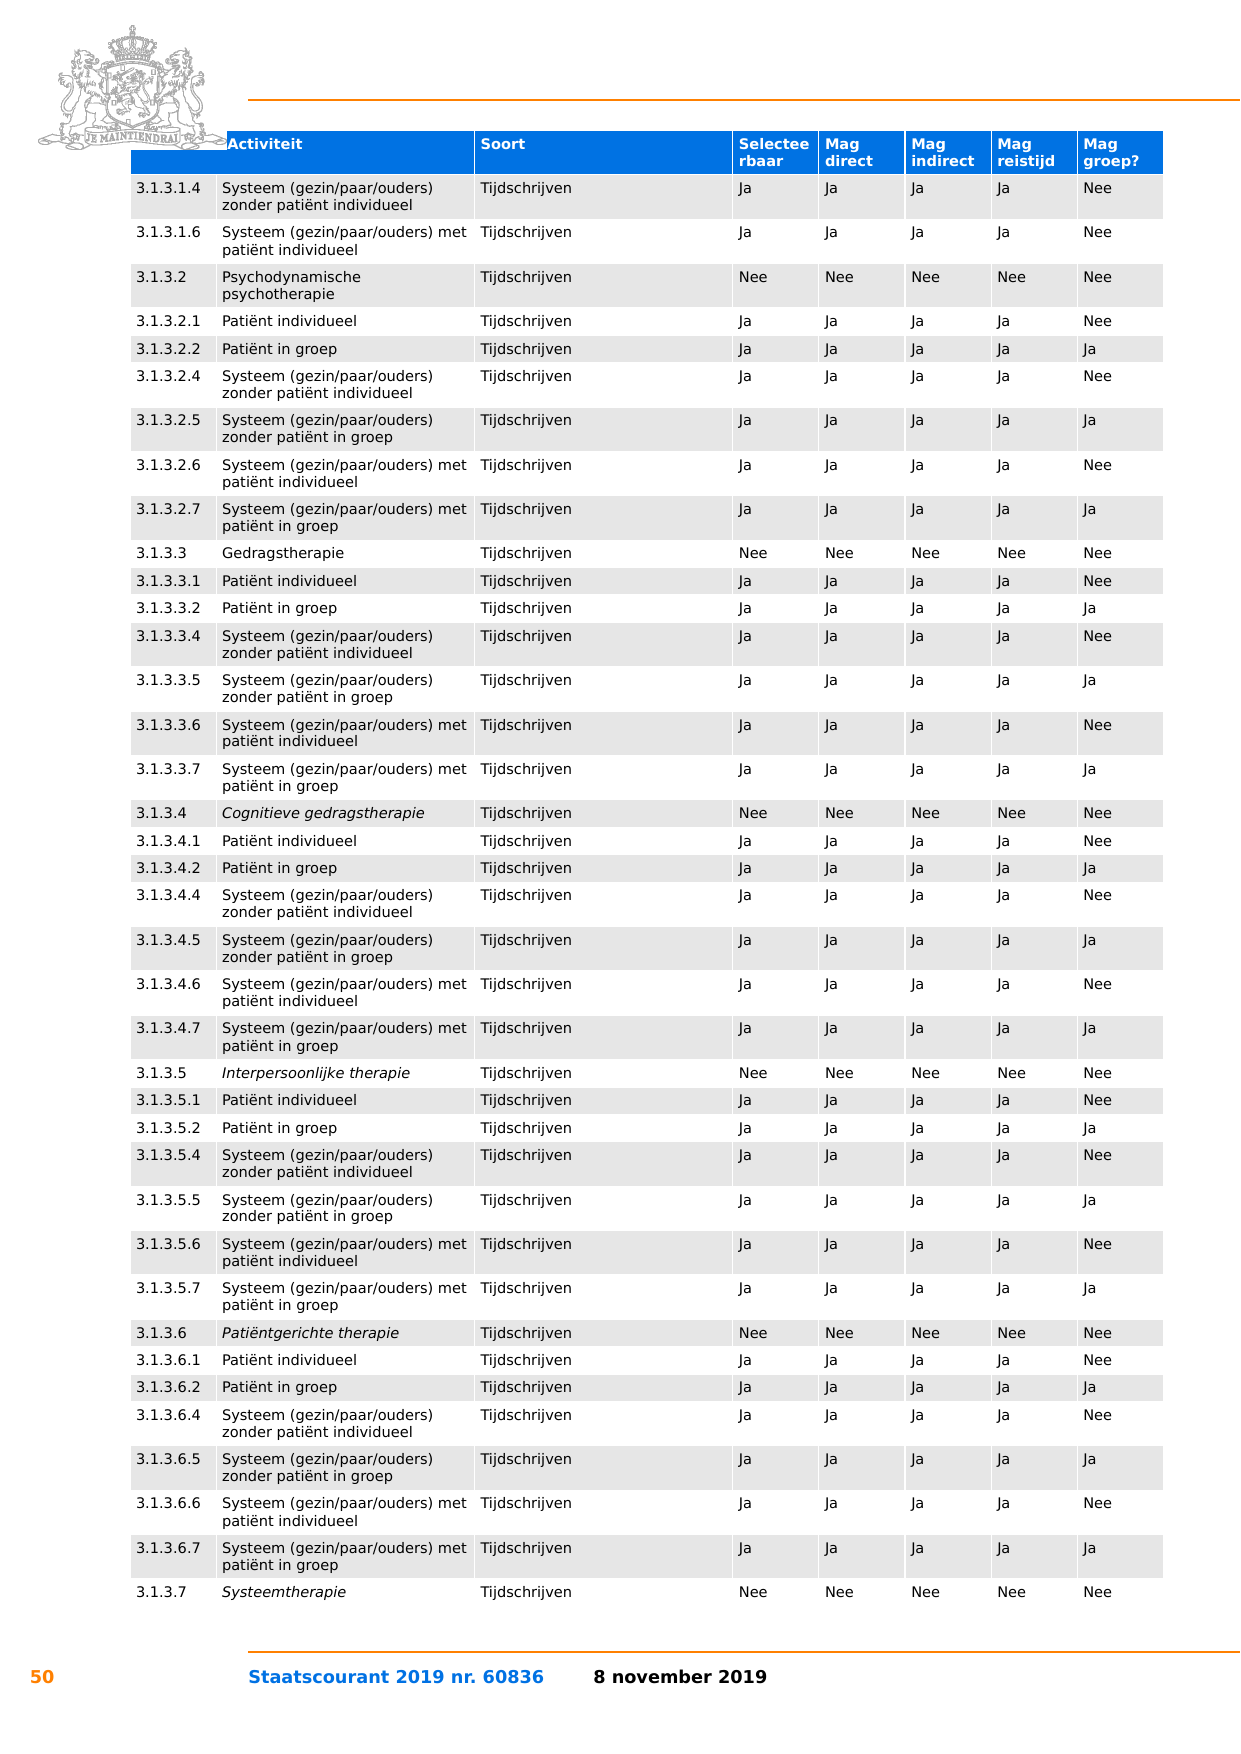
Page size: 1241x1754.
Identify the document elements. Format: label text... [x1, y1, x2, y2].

table_cell 3.1.3.3.6 [131, 712, 216, 755]
table_cell Patiënt in groep [217, 1375, 474, 1401]
table_cell Systeem (gezin/paar/ouders) met patiënt in groep [217, 1535, 474, 1578]
table_cell Ja [819, 1446, 904, 1490]
table_cell Tijdschrijven [475, 1187, 732, 1230]
table_cell Systeem (gezin/paar/ouders) met patiënt individueel [217, 452, 474, 495]
table_cell Nee [1078, 541, 1163, 567]
table_cell Ja [819, 756, 904, 799]
table_cell Systeem (gezin/paar/ouders) met patiënt in groep [217, 1016, 474, 1059]
table_cell Nee [906, 264, 991, 307]
table_cell Psychodynamische psychotherapie [217, 264, 474, 307]
table_cell Systeem (gezin/paar/ouders) met patiënt in groep [217, 756, 474, 799]
table_cell Ja [733, 927, 818, 970]
table_cell Tijdschrijven [475, 1088, 732, 1114]
table_cell Tijdschrijven [475, 883, 732, 926]
table_cell Tijdschrijven [475, 1016, 732, 1059]
table_cell Ja [906, 408, 991, 451]
table_cell Cognitieve gedragstherapie [217, 800, 474, 827]
table_cell Ja [819, 220, 904, 263]
table_cell Patiënt individueel [217, 828, 474, 854]
table_cell Systeem (gezin/paar/ouders) met patiënt individueel [217, 1491, 474, 1534]
table_cell Ja [1078, 1016, 1163, 1059]
table_cell 3.1.3.4 [131, 800, 216, 827]
table_cell Ja [906, 1347, 991, 1373]
table_cell Tijdschrijven [475, 496, 732, 540]
table_cell Ja [733, 1446, 818, 1490]
table_cell Ja [1078, 1275, 1163, 1319]
table_cell Ja [733, 1535, 818, 1578]
table_cell Ja [992, 1347, 1077, 1373]
table_cell Ja [819, 623, 904, 666]
table_cell 3.1.3.3 [131, 541, 216, 567]
table_cell Ja [819, 1016, 904, 1059]
table_cell Ja [733, 596, 818, 622]
table_cell Nee [819, 264, 904, 307]
table_cell Ja [1078, 756, 1163, 799]
table_cell Ja [906, 1231, 991, 1274]
table_cell Nee [1078, 1142, 1163, 1186]
table_header Mag reistijd [992, 131, 1077, 174]
table_cell Gedragstherapie [217, 541, 474, 567]
table_cell Nee [1078, 452, 1163, 495]
table_cell Ja [819, 1088, 904, 1114]
table_cell Ja [992, 363, 1077, 407]
table_cell Tijdschrijven [475, 756, 732, 799]
table_cell Systeem (gezin/paar/ouders) met patiënt individueel [217, 971, 474, 1015]
table_cell Ja [733, 667, 818, 711]
table_cell Systeem (gezin/paar/ouders) zonder patiënt individueel [217, 623, 474, 666]
table_cell Nee [992, 541, 1077, 567]
table_cell Ja [733, 1275, 818, 1319]
table_cell Patiënt in groep [217, 855, 474, 882]
table_cell 3.1.3.3.7 [131, 756, 216, 799]
table_cell Ja [906, 667, 991, 711]
table_cell Ja [906, 971, 991, 1015]
table_cell Nee [1078, 309, 1163, 335]
table_cell Nee [1078, 220, 1163, 263]
table_cell Ja [906, 220, 991, 263]
table_cell Nee [1078, 175, 1163, 219]
table_cell Nee [819, 1580, 904, 1606]
table_cell 3.1.3.4.2 [131, 855, 216, 882]
table_cell Ja [906, 1275, 991, 1319]
table_cell 3.1.3.6.4 [131, 1402, 216, 1445]
table_cell Ja [992, 1016, 1077, 1059]
table_cell Tijdschrijven [475, 363, 732, 407]
table_cell Nee [1078, 828, 1163, 854]
table_cell Ja [992, 971, 1077, 1015]
table_cell Ja [906, 1016, 991, 1059]
table_cell Nee [1078, 1347, 1163, 1373]
table_cell Nee [1078, 1320, 1163, 1346]
table_cell 3.1.3.4.6 [131, 971, 216, 1015]
table_cell Nee [1078, 971, 1163, 1015]
table_cell Ja [819, 1491, 904, 1534]
table_cell Systeem (gezin/paar/ouders) zonder patiënt in groep [217, 1187, 474, 1230]
table_cell Ja [733, 408, 818, 451]
table_cell Tijdschrijven [475, 1347, 732, 1373]
table_cell Ja [906, 1115, 991, 1141]
table_cell Ja [906, 1187, 991, 1230]
table_header Mag groep? [1078, 131, 1163, 174]
table_cell Tijdschrijven [475, 220, 732, 263]
table_cell Ja [906, 363, 991, 407]
table_cell Ja [733, 1088, 818, 1114]
table_cell Ja [906, 927, 991, 970]
table_cell Ja [992, 1187, 1077, 1230]
table_cell Ja [733, 363, 818, 407]
table_cell Ja [819, 883, 904, 926]
table_cell Ja [819, 1231, 904, 1274]
table_cell Ja [1078, 596, 1163, 622]
table_cell Ja [906, 1375, 991, 1401]
table_cell Tijdschrijven [475, 800, 732, 827]
table_cell Systeem (gezin/paar/ouders) zonder patiënt individueel [217, 175, 474, 219]
table_cell Systeem (gezin/paar/ouders) zonder patiënt individueel [217, 883, 474, 926]
table_cell 3.1.3.5.1 [131, 1088, 216, 1114]
table_cell 3.1.3.3.1 [131, 568, 216, 594]
table_cell Ja [992, 756, 1077, 799]
table_cell Ja [733, 971, 818, 1015]
picture [38, 25, 227, 150]
table_cell Ja [733, 756, 818, 799]
table_cell Ja [992, 1491, 1077, 1534]
table_cell Ja [819, 1142, 904, 1186]
table_cell Nee [733, 800, 818, 827]
table_cell 3.1.3.3.2 [131, 596, 216, 622]
table_cell Patiënt individueel [217, 568, 474, 594]
table_cell Tijdschrijven [475, 1446, 732, 1490]
table_cell Ja [992, 828, 1077, 854]
table_cell Tijdschrijven [475, 175, 732, 219]
table_cell Ja [1078, 496, 1163, 540]
table_cell Nee [1078, 1402, 1163, 1445]
table_cell 3.1.3.5.7 [131, 1275, 216, 1319]
table_cell Ja [992, 220, 1077, 263]
table_cell Ja [906, 623, 991, 666]
table_cell Nee [1078, 1231, 1163, 1274]
table_header Soort [475, 131, 732, 174]
table_cell Ja [906, 1402, 991, 1445]
table_cell Ja [733, 623, 818, 666]
table_cell Systeem (gezin/paar/ouders) met patiënt in groep [217, 496, 474, 540]
table_header Mag direct [819, 131, 904, 174]
table_cell 3.1.3.2.1 [131, 309, 216, 335]
table_cell Nee [819, 541, 904, 567]
table_cell Nee [1078, 1491, 1163, 1534]
table_cell Tijdschrijven [475, 971, 732, 1015]
table_cell Ja [906, 1491, 991, 1534]
table_cell Nee [906, 1580, 991, 1606]
table_cell Tijdschrijven [475, 1275, 732, 1319]
table_cell Patiënt in groep [217, 1115, 474, 1141]
table_cell 3.1.3.5 [131, 1060, 216, 1086]
table_cell Ja [992, 336, 1077, 362]
table_cell Ja [819, 568, 904, 594]
table_cell Ja [992, 408, 1077, 451]
table_cell Nee [733, 264, 818, 307]
table_header Selecteerbaar [733, 131, 818, 174]
table_cell Tijdschrijven [475, 927, 732, 970]
table_cell Ja [906, 1535, 991, 1578]
table_cell Ja [733, 1375, 818, 1401]
table_cell Tijdschrijven [475, 596, 732, 622]
table_cell Ja [992, 1375, 1077, 1401]
table_cell Ja [906, 855, 991, 882]
table_cell Patiënt individueel [217, 309, 474, 335]
table_cell Nee [733, 1580, 818, 1606]
table_cell Ja [733, 175, 818, 219]
table_cell Ja [992, 712, 1077, 755]
table_cell Ja [733, 1491, 818, 1534]
table_cell Ja [992, 1535, 1077, 1578]
table_cell Ja [906, 496, 991, 540]
table_cell Nee [1078, 883, 1163, 926]
table_cell Ja [733, 568, 818, 594]
table_cell Ja [819, 336, 904, 362]
table_cell Tijdschrijven [475, 623, 732, 666]
table_cell Ja [992, 175, 1077, 219]
table_cell Nee [733, 1060, 818, 1086]
table_cell Ja [1078, 336, 1163, 362]
table_cell Ja [1078, 667, 1163, 711]
table_cell 3.1.3.4.5 [131, 927, 216, 970]
table_cell Ja [733, 336, 818, 362]
table_cell Ja [819, 971, 904, 1015]
table_cell Nee [819, 1060, 904, 1086]
table_cell Ja [992, 496, 1077, 540]
table_cell Systeem (gezin/paar/ouders) met patiënt individueel [217, 220, 474, 263]
table_cell Ja [1078, 1375, 1163, 1401]
table_cell Ja [992, 1115, 1077, 1141]
table_cell Ja [906, 175, 991, 219]
table_cell Ja [733, 855, 818, 882]
table_cell 3.1.3.6.5 [131, 1446, 216, 1490]
table_cell Nee [992, 1060, 1077, 1086]
table_cell 3.1.3.4.1 [131, 828, 216, 854]
table_cell Nee [1078, 1060, 1163, 1086]
table_cell Ja [1078, 1115, 1163, 1141]
table_cell Patiëntgerichte therapie [217, 1320, 474, 1346]
table_cell Systeem (gezin/paar/ouders) zonder patiënt in groep [217, 408, 474, 451]
table_cell Ja [733, 496, 818, 540]
table_cell Nee [992, 800, 1077, 827]
table_cell 3.1.3.6.1 [131, 1347, 216, 1373]
table_cell Systeem (gezin/paar/ouders) zonder patiënt individueel [217, 1402, 474, 1445]
table_cell Ja [819, 1187, 904, 1230]
table_cell Ja [733, 1115, 818, 1141]
table_cell 3.1.3.1.4 [131, 175, 216, 219]
table_cell Ja [992, 1402, 1077, 1445]
table_cell Ja [906, 1088, 991, 1114]
table_header Mag indirect [906, 131, 991, 174]
table_cell Ja [906, 596, 991, 622]
table_cell 3.1.3.5.4 [131, 1142, 216, 1186]
table_cell Systeem (gezin/paar/ouders) zonder patiënt in groep [217, 667, 474, 711]
table_cell Ja [819, 1402, 904, 1445]
table_cell Interpersoonlijke therapie [217, 1060, 474, 1086]
table_cell Ja [733, 452, 818, 495]
table_cell 3.1.3.4.7 [131, 1016, 216, 1059]
table_cell Tijdschrijven [475, 309, 732, 335]
table_cell Tijdschrijven [475, 452, 732, 495]
table_cell Tijdschrijven [475, 855, 732, 882]
table_cell Ja [819, 1535, 904, 1578]
table_cell Ja [906, 568, 991, 594]
table_cell Nee [1078, 363, 1163, 407]
table_cell 3.1.3.7 [131, 1580, 216, 1606]
table_cell 3.1.3.1.6 [131, 220, 216, 263]
table_cell 3.1.3.6.2 [131, 1375, 216, 1401]
table_cell Systeem (gezin/paar/ouders) met patiënt individueel [217, 1231, 474, 1274]
table_cell Ja [992, 623, 1077, 666]
table_cell Ja [906, 883, 991, 926]
table_cell Ja [819, 452, 904, 495]
table_cell Tijdschrijven [475, 1142, 732, 1186]
table_cell Ja [1078, 408, 1163, 451]
table_cell Tijdschrijven [475, 1231, 732, 1274]
table_cell Ja [992, 927, 1077, 970]
table_cell Tijdschrijven [475, 1115, 732, 1141]
table_cell Nee [906, 541, 991, 567]
table_cell Ja [819, 1115, 904, 1141]
table_cell Nee [992, 264, 1077, 307]
table_cell Systeemtherapie [217, 1580, 474, 1606]
table_cell Ja [819, 496, 904, 540]
table_cell Tijdschrijven [475, 712, 732, 755]
table_cell Ja [992, 1275, 1077, 1319]
table_cell 3.1.3.5.6 [131, 1231, 216, 1274]
table_cell Ja [733, 1142, 818, 1186]
table_cell 3.1.3.2.4 [131, 363, 216, 407]
table_cell Ja [819, 927, 904, 970]
table_cell Ja [906, 712, 991, 755]
table_cell Ja [992, 309, 1077, 335]
table_cell Nee [733, 541, 818, 567]
table_cell Systeem (gezin/paar/ouders) zonder patiënt individueel [217, 363, 474, 407]
table_cell Ja [733, 712, 818, 755]
table_cell Ja [1078, 927, 1163, 970]
table_cell Ja [992, 1446, 1077, 1490]
table_cell Nee [992, 1320, 1077, 1346]
table_cell Patiënt individueel [217, 1088, 474, 1114]
table_cell Tijdschrijven [475, 667, 732, 711]
table_cell Ja [992, 1231, 1077, 1274]
table_cell Ja [819, 309, 904, 335]
table_cell Ja [906, 828, 991, 854]
table_cell Ja [733, 309, 818, 335]
table_cell Tijdschrijven [475, 336, 732, 362]
table_cell Ja [733, 220, 818, 263]
table_cell Ja [733, 1187, 818, 1230]
table_cell Ja [1078, 1446, 1163, 1490]
table_cell Ja [992, 855, 1077, 882]
table_cell Ja [733, 1402, 818, 1445]
table_cell Nee [906, 1320, 991, 1346]
table_cell 3.1.3.6.6 [131, 1491, 216, 1534]
table_cell Ja [906, 309, 991, 335]
table_cell 3.1.3.3.5 [131, 667, 216, 711]
table_cell Tijdschrijven [475, 568, 732, 594]
table_cell Systeem (gezin/paar/ouders) met patiënt individueel [217, 712, 474, 755]
table_cell 3.1.3.2.5 [131, 408, 216, 451]
table_cell Ja [992, 1142, 1077, 1186]
table_cell Tijdschrijven [475, 1580, 732, 1606]
table_cell 3.1.3.2.7 [131, 496, 216, 540]
table_cell Nee [992, 1580, 1077, 1606]
table_cell Ja [819, 855, 904, 882]
table_cell Tijdschrijven [475, 1375, 732, 1401]
table_cell Tijdschrijven [475, 828, 732, 854]
table_cell Ja [1078, 1187, 1163, 1230]
table_cell Ja [906, 756, 991, 799]
table_cell Tijdschrijven [475, 1402, 732, 1445]
table_cell Ja [1078, 1535, 1163, 1578]
table_cell Ja [819, 596, 904, 622]
table_cell 3.1.3.4.4 [131, 883, 216, 926]
table_cell 3.1.3.6.7 [131, 1535, 216, 1578]
table_cell Patiënt individueel [217, 1347, 474, 1373]
table_cell Systeem (gezin/paar/ouders) zonder patiënt individueel [217, 1142, 474, 1186]
table_cell Patiënt in groep [217, 596, 474, 622]
table_cell Nee [733, 1320, 818, 1346]
table_cell Ja [819, 828, 904, 854]
table_cell Nee [819, 1320, 904, 1346]
table_cell Ja [992, 883, 1077, 926]
table_cell Systeem (gezin/paar/ouders) zonder patiënt in groep [217, 927, 474, 970]
table_cell Ja [733, 1347, 818, 1373]
table_cell Nee [1078, 623, 1163, 666]
table_cell Tijdschrijven [475, 1320, 732, 1346]
table_cell Ja [992, 452, 1077, 495]
table_cell Ja [1078, 855, 1163, 882]
table_cell Patiënt in groep [217, 336, 474, 362]
table_cell Nee [1078, 1088, 1163, 1114]
table_cell Nee [1078, 1580, 1163, 1606]
table_header Activiteit [131, 131, 474, 174]
table_cell Ja [733, 1231, 818, 1274]
table_cell Ja [819, 363, 904, 407]
table_cell Ja [906, 1446, 991, 1490]
table_cell Ja [733, 883, 818, 926]
table_cell Ja [906, 1142, 991, 1186]
table_cell Ja [819, 1347, 904, 1373]
table_cell 3.1.3.2.2 [131, 336, 216, 362]
table_cell Nee [1078, 712, 1163, 755]
table_cell Tijdschrijven [475, 264, 732, 307]
table_cell 3.1.3.5.5 [131, 1187, 216, 1230]
table_cell Ja [733, 828, 818, 854]
table_cell Tijdschrijven [475, 1535, 732, 1578]
table_cell Nee [1078, 264, 1163, 307]
table_cell Tijdschrijven [475, 541, 732, 567]
table_cell Ja [906, 336, 991, 362]
table_cell Ja [819, 712, 904, 755]
table_cell Ja [992, 568, 1077, 594]
table_cell Nee [906, 800, 991, 827]
table_cell Ja [819, 1375, 904, 1401]
table_cell Ja [819, 667, 904, 711]
table_cell Nee [906, 1060, 991, 1086]
table_cell Ja [992, 1088, 1077, 1114]
table_cell Systeem (gezin/paar/ouders) met patiënt in groep [217, 1275, 474, 1319]
table_cell Ja [733, 1016, 818, 1059]
table_cell Tijdschrijven [475, 408, 732, 451]
table_cell Nee [1078, 800, 1163, 827]
table_cell Nee [819, 800, 904, 827]
table_cell 3.1.3.2.6 [131, 452, 216, 495]
table_cell 3.1.3.3.4 [131, 623, 216, 666]
table_cell Tijdschrijven [475, 1491, 732, 1534]
table_cell Ja [992, 667, 1077, 711]
table_cell Nee [1078, 568, 1163, 594]
table_cell Ja [819, 175, 904, 219]
table_cell 3.1.3.5.2 [131, 1115, 216, 1141]
table_cell Ja [906, 452, 991, 495]
table_cell Systeem (gezin/paar/ouders) zonder patiënt in groep [217, 1446, 474, 1490]
table_cell 3.1.3.2 [131, 264, 216, 307]
table_cell 3.1.3.6 [131, 1320, 216, 1346]
table_cell Ja [819, 408, 904, 451]
table_cell Tijdschrijven [475, 1060, 732, 1086]
table_cell Ja [992, 596, 1077, 622]
table_cell Ja [819, 1275, 904, 1319]
